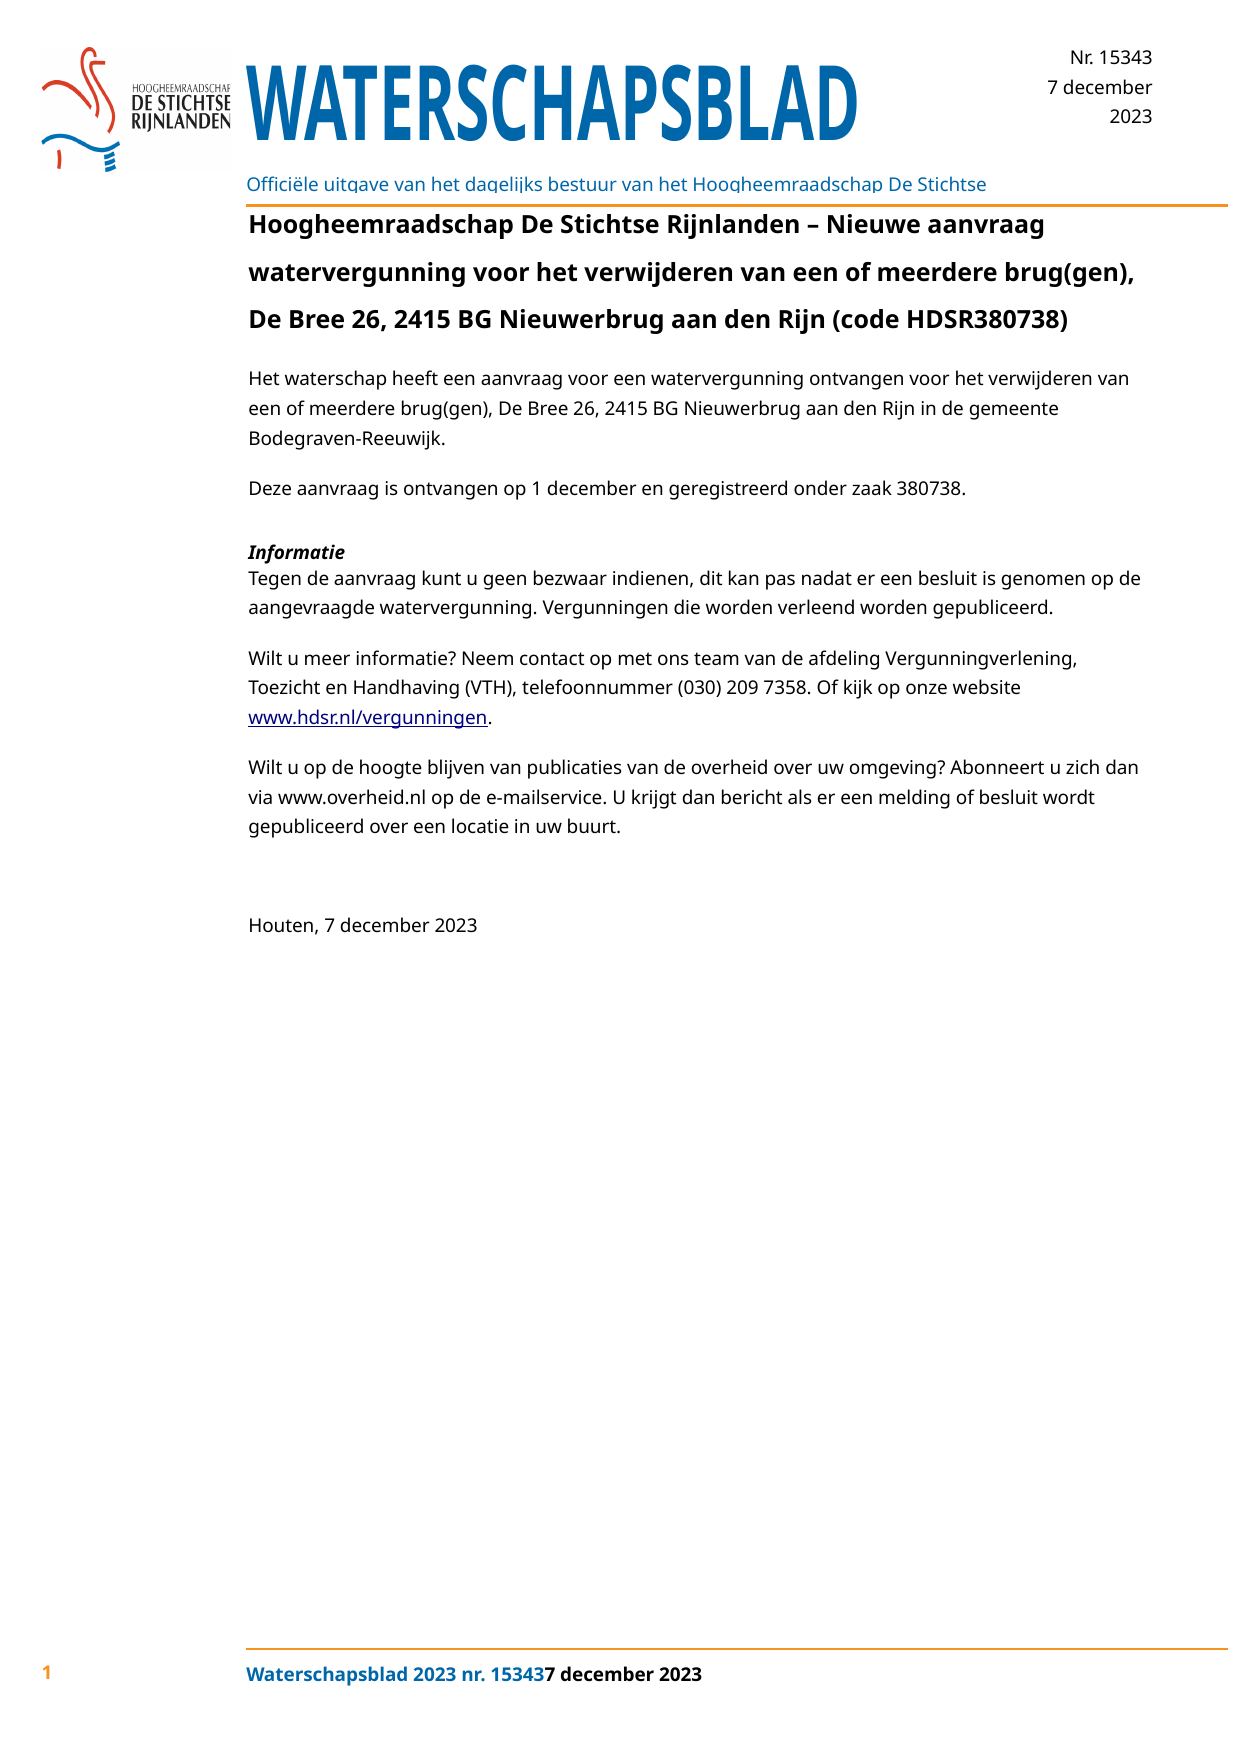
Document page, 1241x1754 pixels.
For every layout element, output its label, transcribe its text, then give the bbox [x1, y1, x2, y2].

text Wilt u meer informatie? Neem contact op met ons team van de afdeling Vergunningverlening, Toezicht en Handhaving (VTH), telefoonnummer (030) 209 7358. Of kijk op onze website www.hdsr.nl/vergunningen. [248, 645, 1152, 730]
text Deze aanvraag is ontvangen op 1 december en geregistreerd onder zaak 380738. [248, 475, 1152, 501]
text Informatie [248, 539, 1152, 565]
picture [41, 47, 231, 172]
text Wilt u op de hoogte blijven van publicaties van de overheid over uw omgeving? Abonneert u zich dan via www.overheid.nl op de e-mailservice. U krijgt dan bericht als er een melding of besluit wordt gepubliceerd over een locatie in uw buurt. [248, 754, 1152, 839]
text Houten, 7 december 2023 [248, 912, 1152, 937]
text Hoogheemraadschap De Stichtse Rijnlanden – Nieuwe aanvraag watervergunning voor het verwijderen van een of meerdere brug(gen), De Bree 26, 2415 BG Nieuwerbrug aan den Rijn (code HDSR380738) [248, 207, 1152, 336]
text Het waterschap heeft een aanvraag voor een watervergunning ontvangen voor het verwijderen van een of meerdere brug(gen), De Bree 26, 2415 BG Nieuwerbrug aan den Rijn in de gemeente Bodegraven-Reeuwijk. [248, 366, 1152, 450]
text Tegen de aanvraag kunt u geen bezwaar indienen, dit kan pas nadat er een besluit is genomen op de aangevraagde watervergunning. Vergunningen die worden verleend worden gepubliceerd. [248, 565, 1152, 620]
